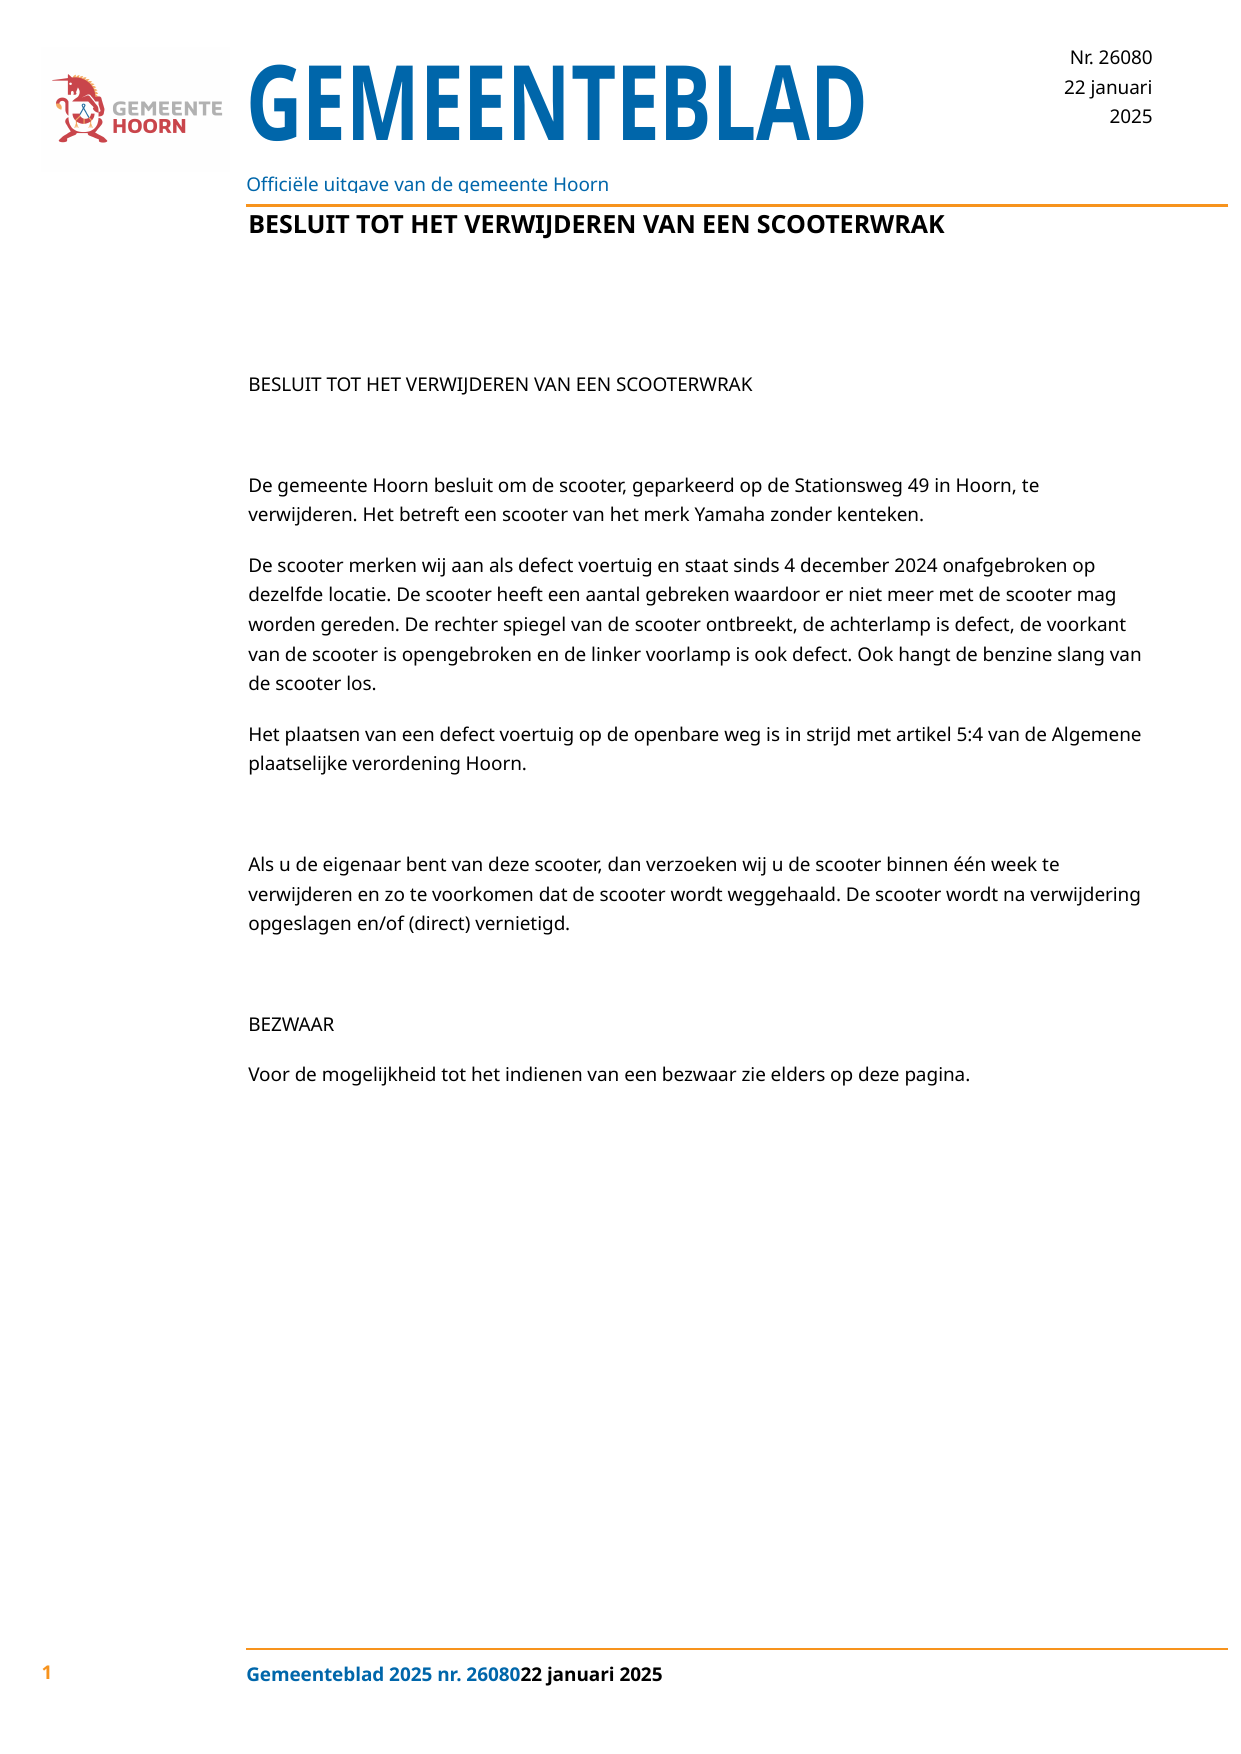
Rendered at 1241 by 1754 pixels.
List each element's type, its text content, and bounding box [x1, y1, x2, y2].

text De gemeente Hoorn besluit om de scooter, geparkeerd op de Stationsweg 49 in Hoorn, te verwijderen. Het betreft een scooter van het merk Yamaha zonder kenteken. [248, 472, 1152, 527]
text BESLUIT TOT HET VERWIJDEREN VAN EEN SCOOTERWRAK [248, 371, 1152, 397]
text BESLUIT TOT HET VERWIJDEREN VAN EEN SCOOTERWRAK [248, 207, 1152, 241]
picture [41, 47, 231, 172]
text Het plaatsen van een defect voertuig op de openbare weg is in strijd met artikel 5:4 van de Algemene plaatselijke verordening Hoorn. [248, 721, 1152, 776]
text Als u de eigenaar bent van deze scooter, dan verzoeken wij u de scooter binnen één week te verwijderen en zo te voorkomen dat de scooter wordt weggehaald. De scooter wordt na verwijdering opgeslagen en/of (direct) vernietigd. [248, 851, 1152, 936]
text Voor de mogelijkheid tot het indienen van een bezwaar zie elders op deze pagina. [248, 1062, 1152, 1087]
text De scooter merken wij aan als defect voertuig en staat sinds 4 december 2024 onafgebroken op dezelfde locatie. De scooter heeft een aantal gebreken waardoor er niet meer met de scooter mag worden gereden. De rechter spiegel van de scooter ontbreekt, de achterlamp is defect, de voorkant van de scooter is opengebroken en de linker voorlamp is ook defect. Ook hangt de benzine slang van de scooter los. [248, 552, 1152, 696]
text BEZWAAR [248, 1011, 1152, 1037]
